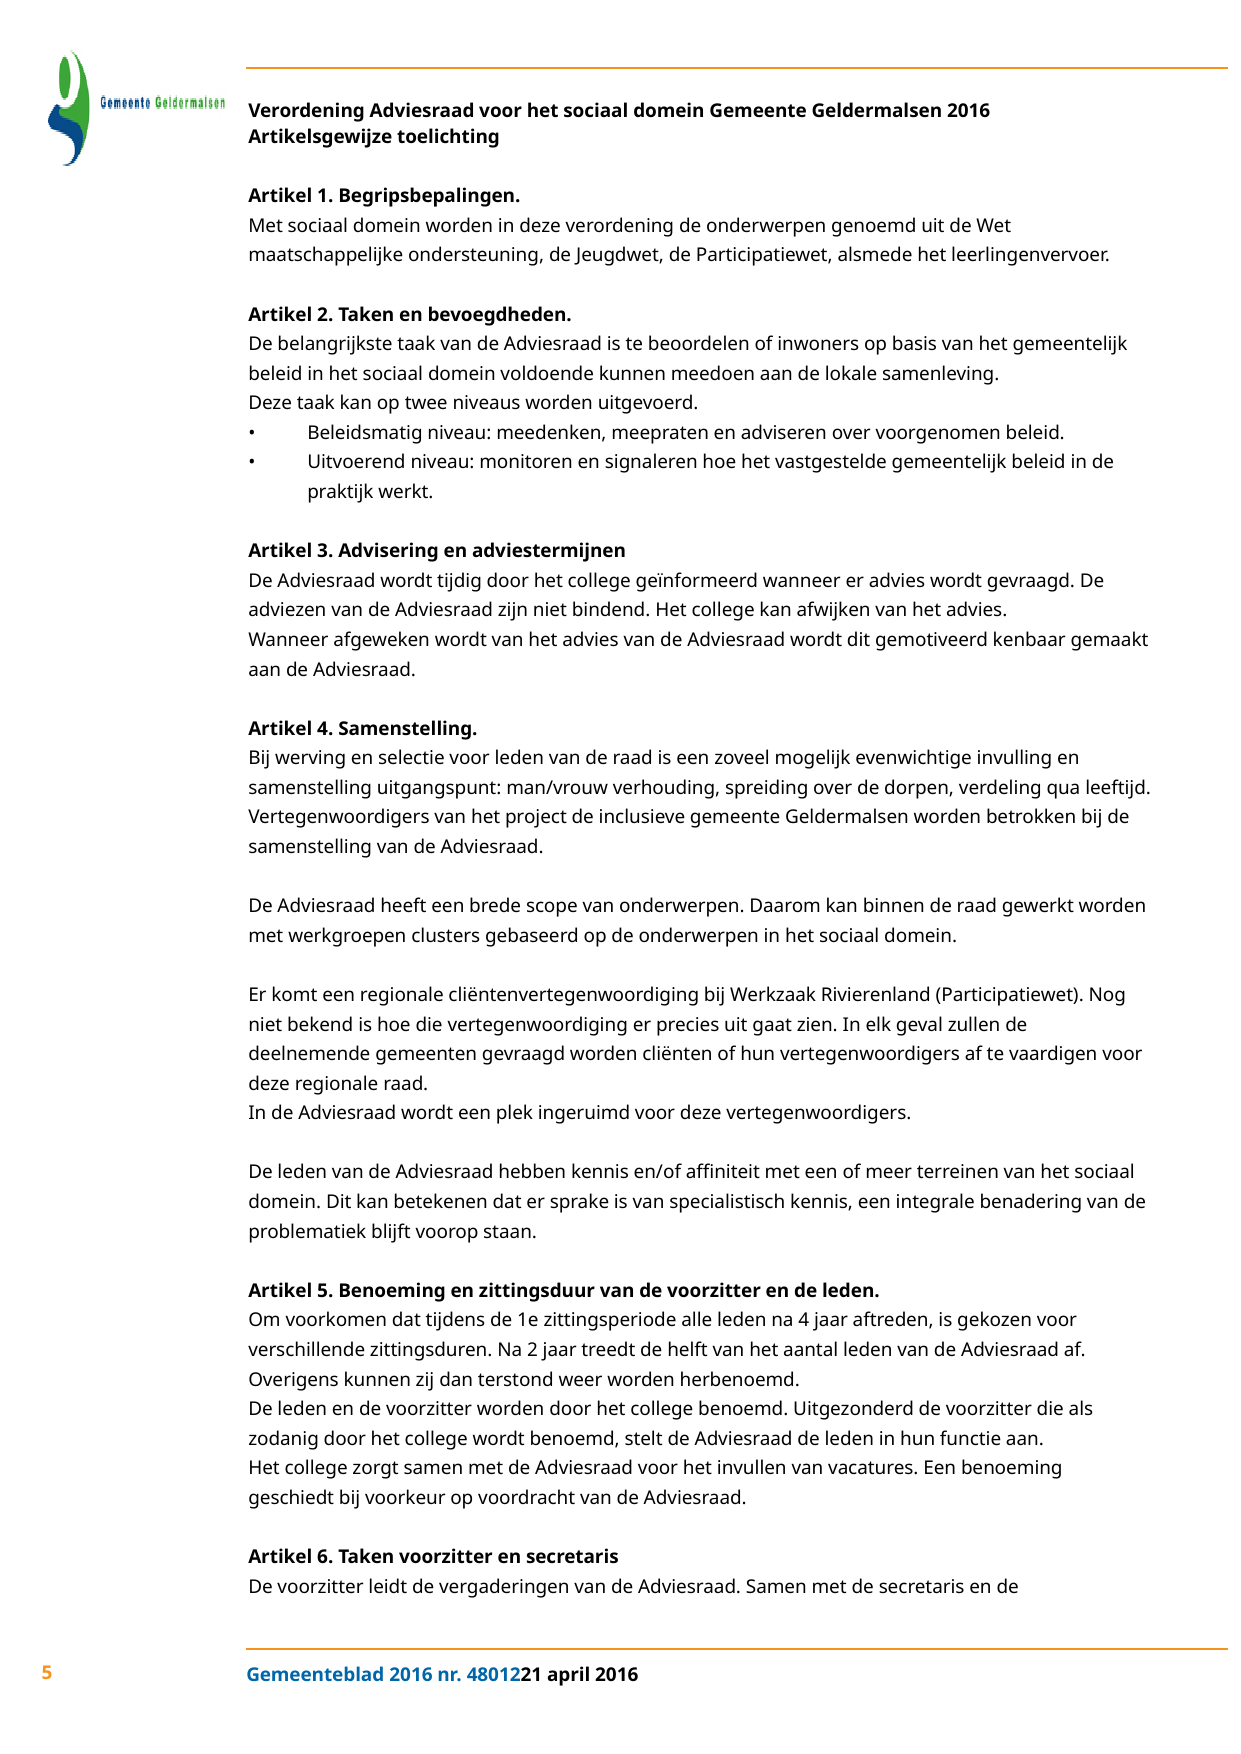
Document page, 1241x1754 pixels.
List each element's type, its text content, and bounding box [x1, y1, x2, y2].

text De Adviesraad wordt tijdig door het college geïnformeerd wanneer er advies wordt gevraagd. De adviezen van de Adviesraad zijn niet bindend. Het college kan afwijken van het advies. [248, 567, 1152, 622]
text Vertegenwoordigers van het project de inclusieve gemeente Geldermalsen worden betrokken bij de samenstelling van de Adviesraad. [248, 804, 1152, 859]
text De Adviesraad heeft een brede scope van onderwerpen. Daarom kan binnen de raad gewerkt worden met werkgroepen clusters gebaseerd op de onderwerpen in het sociaal domein. [248, 892, 1152, 948]
text De voorzitter leidt de vergaderingen van de Adviesraad. Samen met de secretaris en de [248, 1573, 1152, 1599]
text De leden van de Adviesraad hebben kennis en/of affiniteit met een of meer terreinen van het sociaal domein. Dit kan betekenen dat er sprake is van specialistisch kennis, een integrale benadering van de problematiek blijft voorop staan. [248, 1159, 1152, 1244]
text Artikel 1. Begripsbepalingen. [248, 182, 1152, 208]
text Wanneer afgeweken wordt van het advies van de Adviesraad wordt dit gemotiveerd kenbaar gemaakt aan de Adviesraad. [248, 626, 1152, 682]
list Uitvoerend niveau: monitoren en signaleren hoe het vastgestelde gemeentelijk beleid in de praktijk werkt. [248, 449, 1152, 504]
text Het college zorgt samen met de Adviesraad voor het invullen van vacatures. Een benoeming geschiedt bij voorkeur op voordracht van de Adviesraad. [248, 1454, 1152, 1510]
text Artikel 4. Samenstelling. [248, 715, 1152, 741]
text Bij werving en selectie voor leden van de raad is een zoveel mogelijk evenwichtige invulling en samenstelling uitgangspunt: man/vrouw verhouding, spreiding over de dorpen, verdeling qua leeftijd. [248, 744, 1152, 800]
picture [41, 47, 231, 172]
text In de Adviesraad wordt een plek ingeruimd voor deze vertegenwoordigers. [248, 1099, 1152, 1125]
text Verordening Adviesraad voor het sociaal domein Gemeente Geldermalsen 2016 [248, 95, 1152, 123]
text Om voorkomen dat tijdens de 1e zittingsperiode alle leden na 4 jaar aftreden, is gekozen voor verschillende zittingsduren. Na 2 jaar treedt de helft van het aantal leden van de Adviesraad af. Overigens kunnen zij dan terstond weer worden herbenoemd. [248, 1307, 1152, 1392]
text Artikelsgewijze toelichting [248, 123, 1152, 149]
text De leden en de voorzitter worden door het college benoemd. Uitgezonderd de voorzitter die als zodanig door het college wordt benoemd, stelt de Adviesraad de leden in hun functie aan. [248, 1395, 1152, 1451]
text Artikel 2. Taken en bevoegdheden. [248, 301, 1152, 327]
text Artikel 6. Taken voorzitter en secretaris [248, 1543, 1152, 1569]
text Artikel 5. Benoeming en zittingsduur van de voorzitter en de leden. [248, 1277, 1152, 1303]
text Deze taak kan op twee niveaus worden uitgevoerd. [248, 389, 1152, 415]
text Er komt een regionale cliëntenvertegenwoordiging bij Werkzaak Rivierenland (Participatiewet). Nog niet bekend is hoe die vertegenwoordiging er precies uit gaat zien. In elk geval zullen de deelnemende gemeenten gevraagd worden cliënten of hun vertegenwoordigers af te vaardigen voor deze regionale raad. [248, 981, 1152, 1096]
text De belangrijkste taak van de Adviesraad is te beoordelen of inwoners op basis van het gemeentelijk beleid in het sociaal domein voldoende kunnen meedoen aan de lokale samenleving. [248, 330, 1152, 386]
text Met sociaal domein worden in deze verordening de onderwerpen genoemd uit de Wet maatschappelijke ondersteuning, de Jeugdwet, de Participatiewet, alsmede het leerlingenvervoer. [248, 212, 1152, 267]
list Beleidsmatig niveau: meedenken, meepraten en adviseren over voorgenomen beleid. [248, 419, 1152, 445]
text Artikel 3. Advisering en adviestermijnen [248, 537, 1152, 563]
